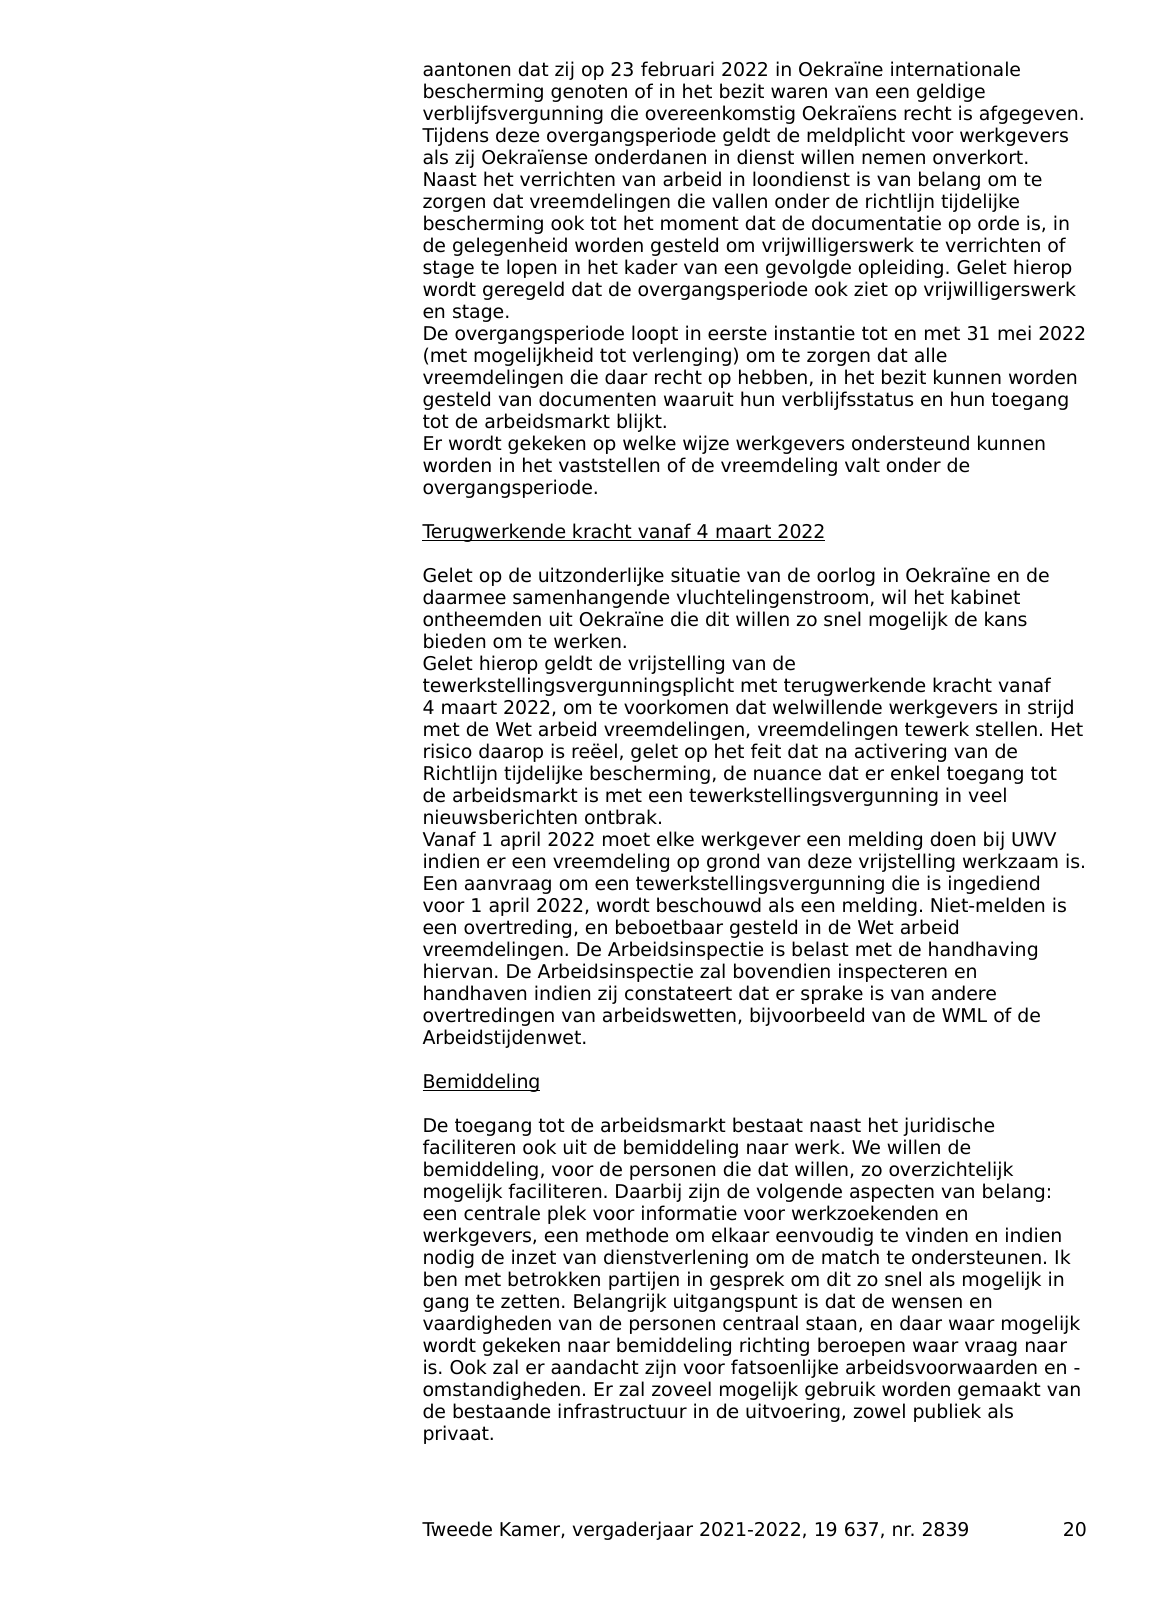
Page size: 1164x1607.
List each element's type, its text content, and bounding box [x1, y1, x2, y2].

text De overgangsperiode loopt in eerste instantie tot en met 31 mei 2022 (met mogelijkheid tot verlenging) om te zorgen dat alle vreemdelingen die daar recht op hebben, in het bezit kunnen worden gesteld van documenten waaruit hun verblijfsstatus en hun toegang tot de arbeidsmarkt blijkt. [422, 323, 1087, 433]
text Er wordt gekeken op welke wijze werkgevers ondersteund kunnen worden in het vaststellen of de vreemdeling valt onder de overgangsperiode. [422, 433, 1087, 499]
text Tijdens deze overgangsperiode geldt de meldplicht voor werkgevers als zij Oekraïense onderdanen in dienst willen nemen onverkort. [422, 125, 1087, 169]
text De toegang tot de arbeidsmarkt bestaat naast het juridische faciliteren ook uit de bemiddeling naar werk. We willen de bemiddeling, voor de personen die dat willen, zo overzichtelijk mogelijk faciliteren. Daarbij zijn de volgende aspecten van belang: een centrale plek voor informatie voor werkzoekenden en werkgevers, een methode om elkaar eenvoudig te vinden en indien nodig de inzet van dienstverlening om de match te ondersteunen. Ik ben met betrokken partijen in gesprek om dit zo snel als mogelijk in gang te zetten. Belangrijk uitgangspunt is dat de wensen en vaardigheden van de personen centraal staan, en daar waar mogelijk wordt gekeken naar bemiddeling richting beroepen waar vraag naar is. Ook zal er aandacht zijn voor fatsoenlijke arbeidsvoorwaarden en -omstandigheden. Er zal zoveel mogelijk gebruik worden gemaakt van de bestaande infrastructuur in de uitvoering, zowel publiek als privaat. [422, 1115, 1087, 1444]
text Gelet hierop geldt de vrijstelling van de tewerkstellingsvergunningsplicht met terugwerkende kracht vanaf 4 maart 2022, om te voorkomen dat welwillende werkgevers in strijd met de Wet arbeid vreemdelingen, vreemdelingen tewerk stellen. Het risico daarop is reëel, gelet op het feit dat na activering van de Richtlijn tijdelijke bescherming, de nuance dat er enkel toegang tot de arbeidsmarkt is met een tewerkstellingsvergunning in veel nieuwsberichten ontbrak. [422, 653, 1087, 829]
subtitle Bemiddeling [422, 1071, 1087, 1093]
text Gelet op de uitzonderlijke situatie van de oorlog in Oekraïne en de daarmee samenhangende vluchtelingenstroom, wil het kabinet ontheemden uit Oekraïne die dit willen zo snel mogelijk de kans bieden om te werken. [422, 565, 1087, 653]
text Vanaf 1 april 2022 moet elke werkgever een melding doen bij UWV indien er een vreemdeling op grond van deze vrijstelling werkzaam is. Een aanvraag om een tewerkstellingsvergunning die is ingediend voor 1 april 2022, wordt beschouwd als een melding. Niet-melden is een overtreding, en beboetbaar gesteld in de Wet arbeid vreemdelingen. De Arbeidsinspectie is belast met de handhaving hiervan. De Arbeidsinspectie zal bovendien inspecteren en handhaven indien zij constateert dat er sprake is van andere overtredingen van arbeidswetten, bijvoorbeeld van de WML of de Arbeidstijdenwet. [422, 829, 1087, 1048]
text aantonen dat zij op 23 februari 2022 in Oekraïne internationale bescherming genoten of in het bezit waren van een geldige verblijfsvergunning die overeenkomstig Oekraïens recht is afgegeven. [422, 59, 1087, 125]
text Naast het verrichten van arbeid in loondienst is van belang om te zorgen dat vreemdelingen die vallen onder de richtlijn tijdelijke bescherming ook tot het moment dat de documentatie op orde is, in de gelegenheid worden gesteld om vrijwilligerswerk te verrichten of stage te lopen in het kader van een gevolgde opleiding. Gelet hierop wordt geregeld dat de overgangsperiode ook ziet op vrijwilligerswerk en stage. [422, 169, 1087, 323]
subtitle Terugwerkende kracht vanaf 4 maart 2022 [422, 521, 1087, 543]
